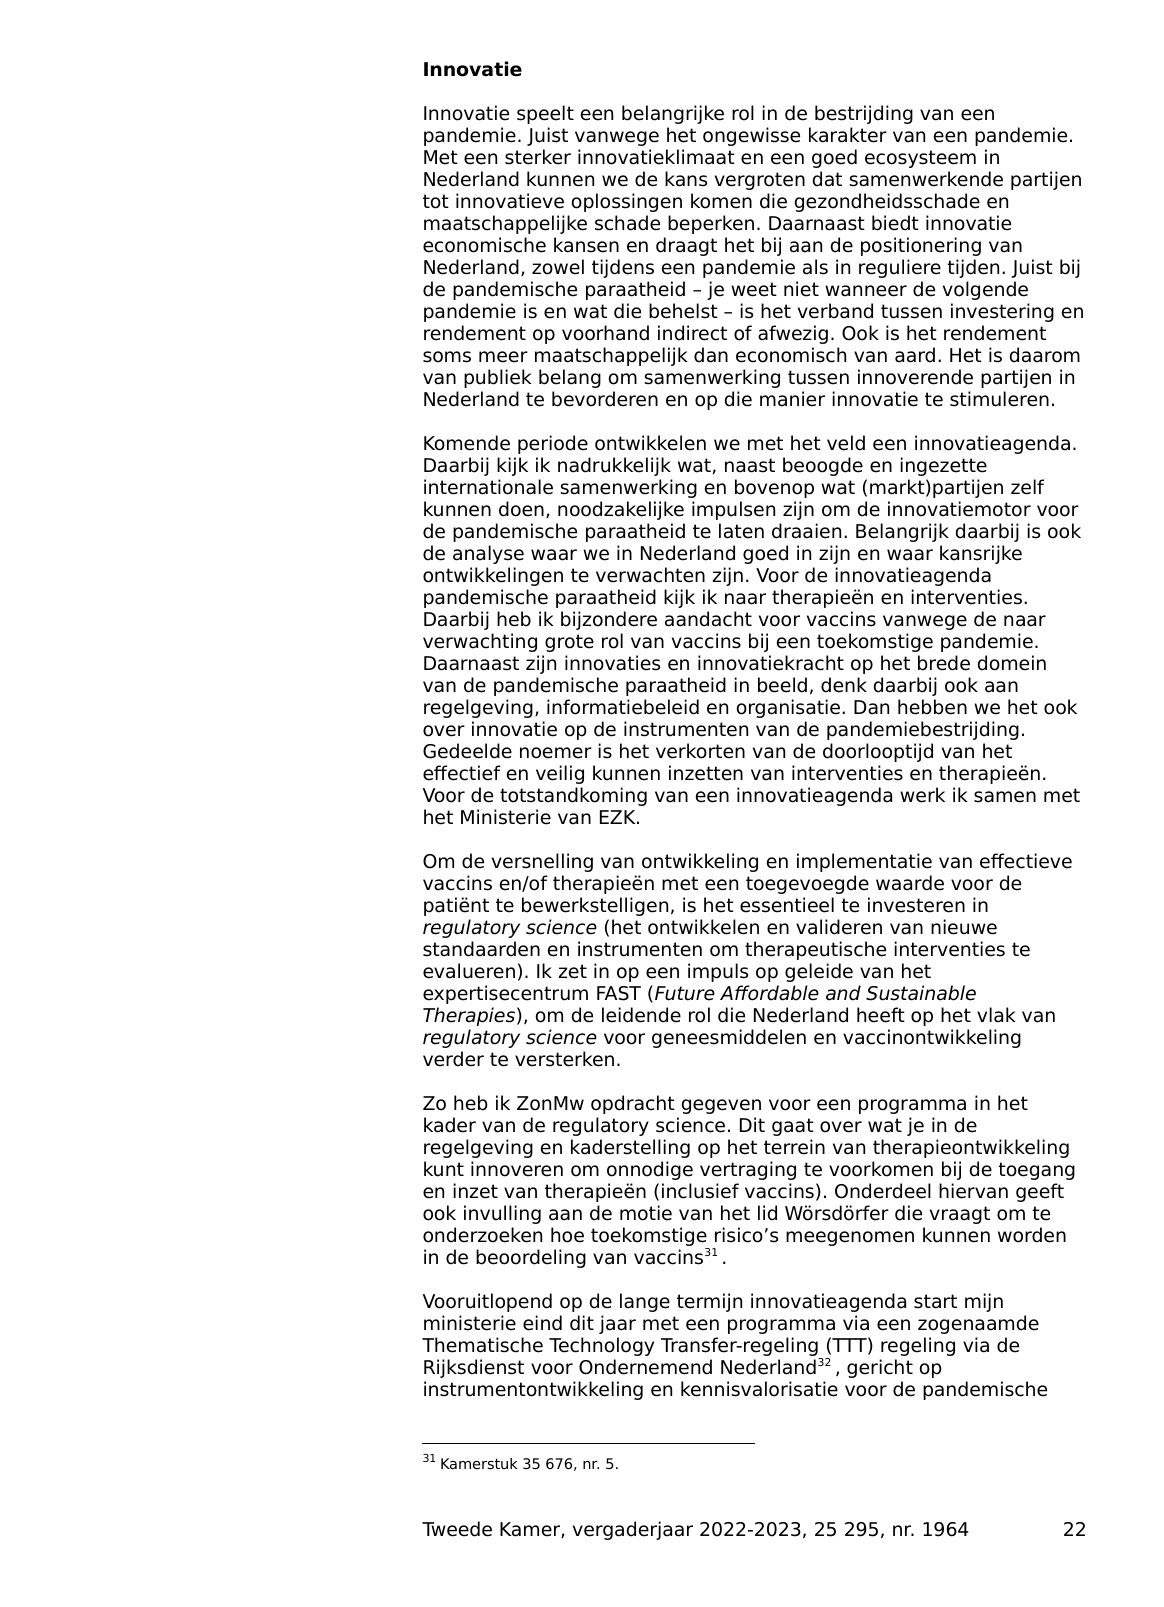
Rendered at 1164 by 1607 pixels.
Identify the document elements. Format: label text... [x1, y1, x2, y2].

text Vooruitlopend op de lange termijn innovatieagenda start mijn ministerie eind dit jaar met een programma via een zogenaamde Thematische Technology Transfer-regeling (TTT) regeling via de Rijksdienst voor Ondernemend Nederland, gericht op instrumentontwikkeling en kennisvalorisatie voor de pandemische [422, 1291, 1087, 1401]
text Komende periode ontwikkelen we met het veld een innovatieagenda. Daarbij kijk ik nadrukkelijk wat, naast beoogde en ingezette internationale samenwerking en bovenop wat (markt)partijen zelf kunnen doen, noodzakelijke impulsen zijn om de innovatiemotor voor de pandemische paraatheid te laten draaien. Belangrijk daarbij is ook de analyse waar we in Nederland goed in zijn en waar kansrijke ontwikkelingen te verwachten zijn. Voor de innovatieagenda pandemische paraatheid kijk ik naar therapieën en interventies. Daarbij heb ik bijzondere aandacht voor vaccins vanwege de naar verwachting grote rol van vaccins bij een toekomstige pandemie. Daarnaast zijn innovaties en innovatiekracht op het brede domein van de pandemische paraatheid in beeld, denk daarbij ook aan regelgeving, informatiebeleid en organisatie. Dan hebben we het ook over innovatie op de instrumenten van de pandemiebestrijding. Gedeelde noemer is het verkorten van de doorlooptijd van het effectief en veilig kunnen inzetten van interventies en therapieën. Voor de totstandkoming van een innovatieagenda werk ik samen met het Ministerie van EZK. [422, 433, 1087, 829]
text Innovatie speelt een belangrijke rol in de bestrijding van een pandemie. Juist vanwege het ongewisse karakter van een pandemie. Met een sterker innovatieklimaat en een goed ecosysteem in Nederland kunnen we de kans vergroten dat samenwerkende partijen tot innovatieve oplossingen komen die gezondheidsschade en maatschappelijke schade beperken. Daarnaast biedt innovatie economische kansen en draagt het bij aan de positionering van Nederland, zowel tijdens een pandemie als in reguliere tijden. Juist bij de pandemische paraatheid – je weet niet wanneer de volgende pandemie is en wat die behelst – is het verband tussen investering en rendement op voorhand indirect of afwezig. Ook is het rendement soms meer maatschappelijk dan economisch van aard. Het is daarom van publiek belang om samenwerking tussen innoverende partijen in Nederland te bevorderen en op die manier innovatie te stimuleren. [422, 103, 1087, 411]
text Kamerstuk 35 676, nr. 5. [422, 1452, 1087, 1474]
text Zo heb ik ZonMw opdracht gegeven voor een programma in het kader van de regulatory science. Dit gaat over wat je in de regelgeving en kaderstelling op het terrein van therapieontwikkeling kunt innoveren om onnodige vertraging te voorkomen bij de toegang en inzet van therapieën (inclusief vaccins). Onderdeel hiervan geeft ook invulling aan de motie van het lid Wörsdörfer die vraagt om te onderzoeken hoe toekomstige risico’s meegenomen kunnen worden in de beoordeling van vaccins. [422, 1093, 1087, 1269]
text Om de versnelling van ontwikkeling en implementatie van effectieve vaccins en/of therapieën met een toegevoegde waarde voor de patiënt te bewerkstelligen, is het essentieel te investeren in regulatory science (het ontwikkelen en valideren van nieuwe standaarden en instrumenten om therapeutische interventies te evalueren). Ik zet in op een impuls op geleide van het expertisecentrum FAST (Future Affordable and Sustainable Therapies), om de leidende rol die Nederland heeft op het vlak van regulatory science voor geneesmiddelen en vaccinontwikkeling verder te versterken. [422, 851, 1087, 1071]
subtitle Innovatie [422, 59, 1087, 81]
